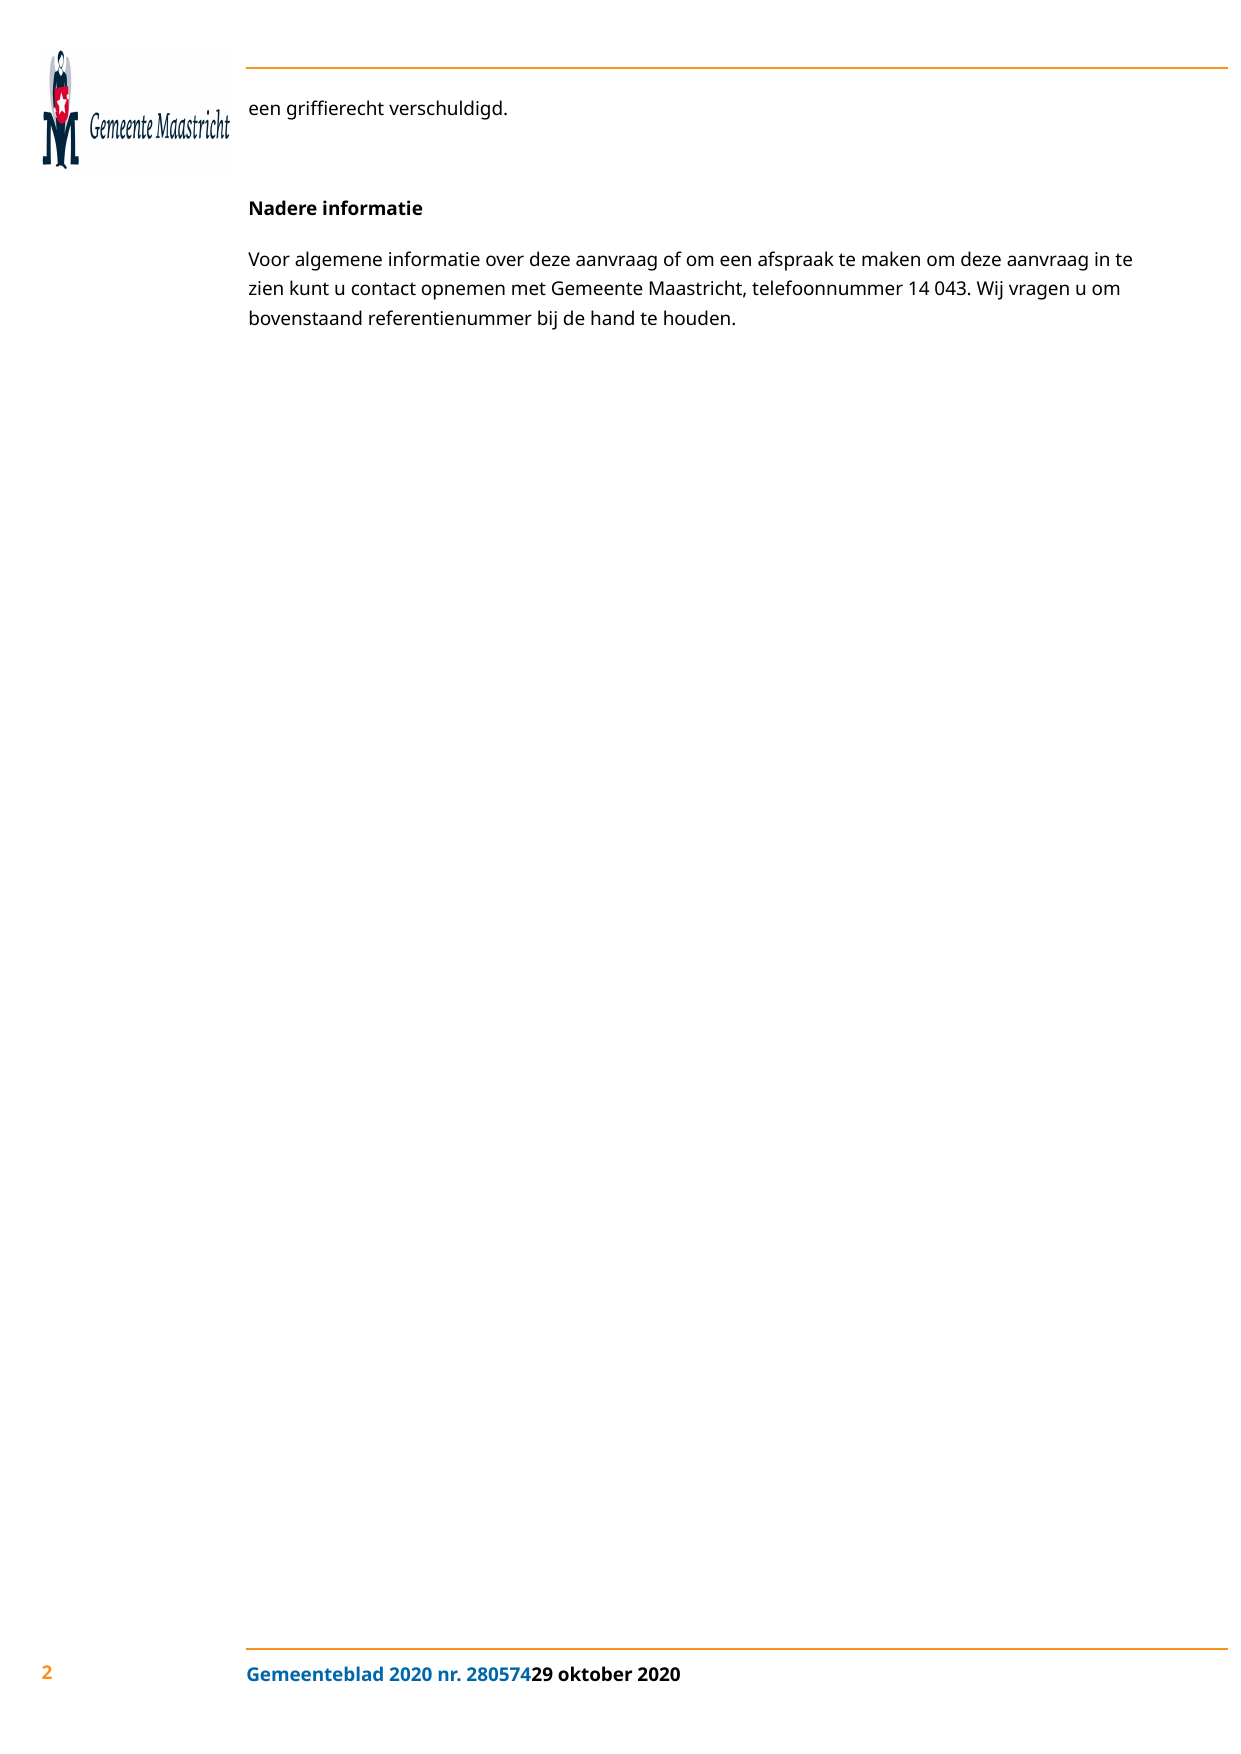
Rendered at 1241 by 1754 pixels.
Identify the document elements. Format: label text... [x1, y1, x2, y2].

text een griffierecht verschuldigd. [248, 95, 1152, 121]
text Nadere informatie [248, 196, 1152, 221]
text Voor algemene informatie over deze aanvraag of om een afspraak te maken om deze aanvraag in te zien kunt u contact opnemen met Gemeente Maastricht, telefoonnummer 14 043. Wij vragen u om bovenstaand referentienummer bij de hand te houden. [248, 246, 1152, 331]
picture [41, 47, 231, 172]
